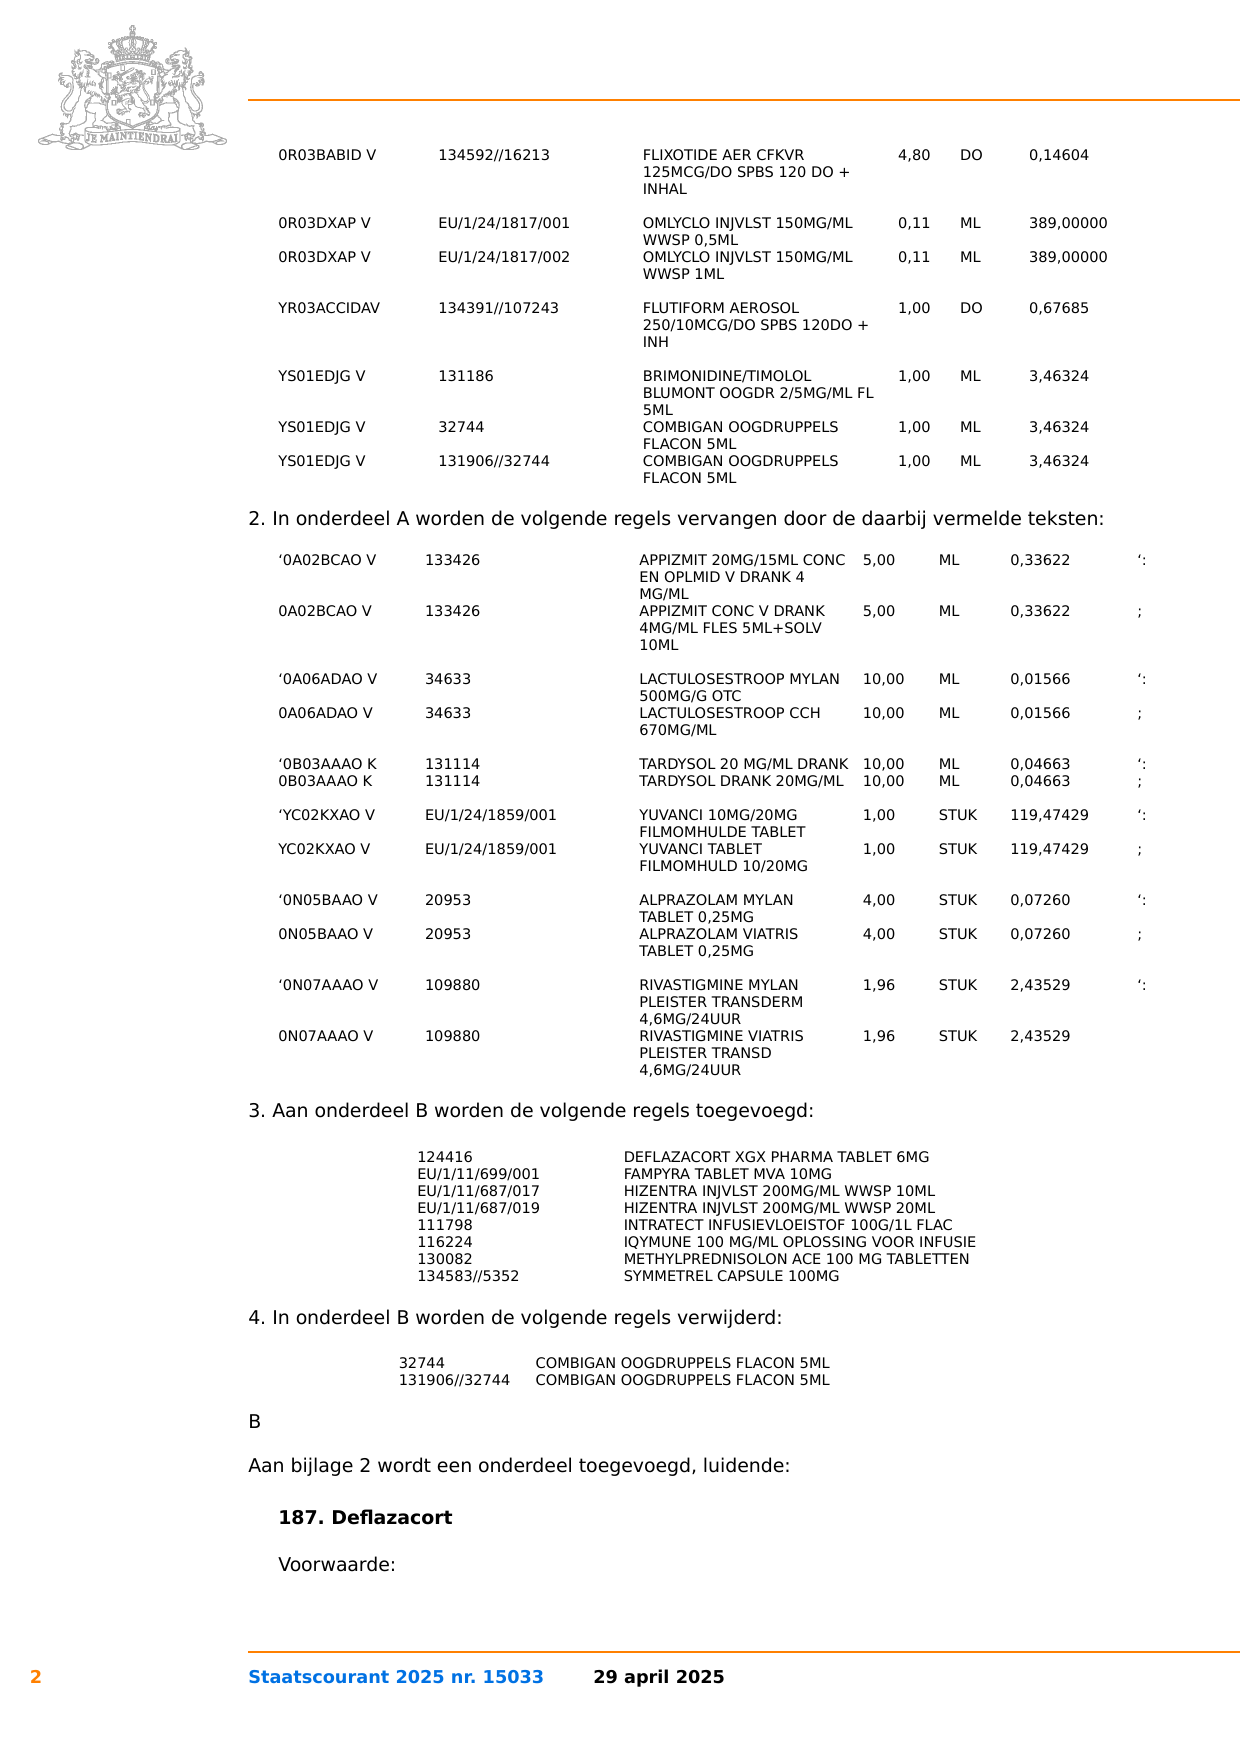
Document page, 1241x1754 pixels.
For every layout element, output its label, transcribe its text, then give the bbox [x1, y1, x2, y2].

table_cell ‘0A06ADAO V [278, 671, 419, 705]
table_cell 0R03BABID V [278, 147, 432, 198]
table_cell 0R03DXAP V [278, 249, 432, 283]
table_cell ALPRAZOLAM MYLAN TABLET 0,25MG [633, 892, 857, 926]
table_cell 109880 [419, 977, 633, 1028]
table_cell FLIXOTIDE AER CFKVR 125MCG/DO SPBS 120 DO + INHAL [637, 147, 892, 198]
table_cell YUVANCI 10MG/20MG FILMOMHULDE TABLET [633, 807, 857, 841]
table_cell [938, 1372, 990, 1389]
table_header ‘: [1131, 552, 1163, 603]
text 3. Aan onderdeel B worden de volgende regels toegevoegd: [248, 1100, 1163, 1122]
table_cell 131906//32744 [393, 1372, 529, 1389]
table_cell 131906//32744 [432, 453, 637, 486]
table_cell ‘YC02KXAO V [278, 807, 419, 841]
table_header DEFLAZACORT XGX PHARMA TABLET 6MG [618, 1144, 1163, 1166]
table_cell SYMMETREL CAPSULE 100MG [618, 1268, 1163, 1285]
table_cell 131114 [419, 756, 633, 773]
table_cell 134592//16213 [432, 147, 637, 198]
table_cell ML [933, 671, 1004, 705]
table_cell [278, 1183, 411, 1200]
table_cell [278, 739, 1163, 756]
table_cell 0,01566 [1004, 705, 1131, 739]
table_cell HIZENTRA INJVLST 200MG/ML WWSP 20ML [618, 1200, 1163, 1217]
table_cell 4,00 [857, 926, 933, 960]
text Aan bijlage 2 wordt een onderdeel toegevoegd, luidende: [248, 1455, 1163, 1477]
table_cell [278, 875, 1163, 892]
table_cell ; [1131, 926, 1163, 960]
table_cell [1145, 419, 1163, 452]
table_cell ML [933, 756, 1004, 773]
table_cell YUVANCI TABLET FILMOMHULD 10/20MG [633, 841, 857, 875]
table_cell ‘: [1131, 892, 1163, 926]
table_cell 0N05BAAO V [278, 926, 419, 960]
table_cell [278, 1200, 411, 1217]
table_cell 34633 [419, 671, 633, 705]
text B [248, 1411, 1163, 1433]
table_cell [1145, 368, 1163, 418]
table_cell TARDYSOL DRANK 20MG/ML [633, 773, 857, 790]
table_cell FLUTIFORM AEROSOL 250/10MCG/DO SPBS 120DO + INH [637, 300, 892, 351]
table_cell DO [954, 147, 1023, 198]
table_cell YC02KXAO V [278, 841, 419, 875]
table_cell EU/1/24/1817/002 [432, 249, 637, 283]
table_cell 134391//107243 [432, 300, 637, 351]
table_cell EU/1/24/1817/001 [432, 215, 637, 249]
subtitle 187. Deflazacort [278, 1507, 1163, 1529]
table_cell OMLYCLO INJVLST 150MG/ML WWSP 1ML [637, 249, 892, 283]
table_cell EU/1/11/699/001 [411, 1166, 617, 1183]
table_cell [278, 654, 1163, 671]
table_cell ‘: [1131, 756, 1163, 773]
table_cell [278, 351, 1163, 368]
table_cell 0,07260 [1004, 892, 1131, 926]
table_cell 32744 [432, 419, 637, 452]
table_cell 131114 [419, 773, 633, 790]
table_cell 133426 [419, 603, 633, 654]
table_header APPIZMIT 20MG/15ML CONC EN OPLMID V DRANK 4 MG/ML [633, 552, 857, 603]
table_cell 10,00 [857, 756, 933, 773]
text 2. In onderdeel A worden de volgende regels vervangen door de daarbij vermelde teksten: [248, 508, 1163, 530]
table_cell 3,46324 [1023, 368, 1145, 418]
table_header [278, 1351, 392, 1372]
table_cell 4,00 [857, 892, 933, 926]
table_cell YS01EDJG V [278, 419, 432, 452]
table_cell EU/1/11/687/017 [411, 1183, 617, 1200]
table_cell 116224 [411, 1234, 617, 1251]
table_cell [1145, 300, 1163, 351]
table_cell YS01EDJG V [278, 368, 432, 418]
table_cell [990, 1372, 1043, 1389]
table_cell [1043, 1372, 1133, 1389]
table_cell ML [954, 453, 1023, 486]
table_cell 3,46324 [1023, 453, 1145, 486]
table_cell [1145, 147, 1163, 198]
table_cell [278, 1251, 411, 1268]
table_cell [1145, 215, 1163, 249]
table_cell [1133, 1372, 1163, 1389]
table_cell ML [954, 419, 1023, 452]
table_cell IQYMUNE 100 MG/ML OPLOSSING VOOR INFUSIE [618, 1234, 1163, 1251]
table_cell 0,14604 [1023, 147, 1145, 198]
table_cell 10,00 [857, 773, 933, 790]
table_cell [278, 1166, 411, 1183]
table_cell STUK [933, 807, 1004, 841]
table_cell ; [1131, 773, 1163, 790]
table_cell ‘0N07AAAO V [278, 977, 419, 1028]
table_cell 1,00 [857, 841, 933, 875]
table_cell RIVASTIGMINE VIATRIS PLEISTER TRANSD 4,6MG/24UUR [633, 1028, 857, 1078]
table_cell [1131, 1028, 1163, 1078]
table_cell EU/1/24/1859/001 [419, 807, 633, 841]
table_cell 5,00 [857, 603, 933, 654]
table_cell ‘0N05BAAO V [278, 892, 419, 926]
table_cell 10,00 [857, 671, 933, 705]
table_cell OMLYCLO INJVLST 150MG/ML WWSP 0,5ML [637, 215, 892, 249]
text Voorwaarde: [278, 1554, 1163, 1576]
table_cell COMBIGAN OOGDRUPPELS FLACON 5ML [530, 1372, 937, 1389]
table_cell 10,00 [857, 705, 933, 739]
table_cell [278, 960, 1163, 977]
table_cell ‘: [1131, 977, 1163, 1028]
table_cell ‘: [1131, 807, 1163, 841]
table_cell FAMPYRA TABLET MVA 10MG [618, 1166, 1163, 1183]
table_cell [278, 1372, 392, 1389]
table_cell [1145, 453, 1163, 486]
table_cell 2,43529 [1004, 1028, 1131, 1078]
table_cell [278, 1268, 411, 1285]
table_header COMBIGAN OOGDRUPPELS FLACON 5ML [530, 1351, 937, 1372]
table_cell 1,96 [857, 977, 933, 1028]
table_header [1043, 1351, 1133, 1372]
table_cell TARDYSOL 20 MG/ML DRANK [633, 756, 857, 773]
table_cell ; [1131, 841, 1163, 875]
table_cell ML [954, 215, 1023, 249]
table_cell [278, 1217, 411, 1234]
table_header ML [933, 552, 1004, 603]
table_cell 1,00 [892, 368, 954, 418]
table_cell ML [933, 773, 1004, 790]
table_cell ML [954, 368, 1023, 418]
table_cell HIZENTRA INJVLST 200MG/ML WWSP 10ML [618, 1183, 1163, 1200]
table_cell EU/1/11/687/019 [411, 1200, 617, 1217]
table_header 5,00 [857, 552, 933, 603]
table_cell 0,01566 [1004, 671, 1131, 705]
table_cell ‘: [1131, 671, 1163, 705]
table_cell 0,11 [892, 249, 954, 283]
table_cell LACTULOSESTROOP CCH 670MG/ML [633, 705, 857, 739]
table_cell RIVASTIGMINE MYLAN PLEISTER TRANSDERM 4,6MG/24UUR [633, 977, 857, 1028]
table_cell ; [1131, 603, 1163, 654]
table_cell 119,47429 [1004, 841, 1131, 875]
table_cell 2,43529 [1004, 977, 1131, 1028]
table_header [1133, 1351, 1163, 1372]
table_cell ML [954, 249, 1023, 283]
table_cell APPIZMIT CONC V DRANK 4MG/ML FLES 5ML+SOLV 10ML [633, 603, 857, 654]
table_cell 3,46324 [1023, 419, 1145, 452]
table_cell [278, 283, 1163, 300]
table_header [938, 1351, 990, 1372]
table_cell 0,11 [892, 215, 954, 249]
table_header 0,33622 [1004, 552, 1131, 603]
text 4. In onderdeel B worden de volgende regels verwijderd: [248, 1307, 1163, 1329]
table_cell 0,67685 [1023, 300, 1145, 351]
table_cell 1,96 [857, 1028, 933, 1078]
table_cell 0,07260 [1004, 926, 1131, 960]
table_cell 134583//5352 [411, 1268, 617, 1285]
table_cell 0N07AAAO V [278, 1028, 419, 1078]
table_cell 1,00 [892, 300, 954, 351]
table_cell METHYLPREDNISOLON ACE 100 MG TABLETTEN [618, 1251, 1163, 1268]
table_cell LACTULOSESTROOP MYLAN 500MG/G OTC [633, 671, 857, 705]
table_cell 1,00 [857, 807, 933, 841]
table_cell STUK [933, 1028, 1004, 1078]
table_cell EU/1/24/1859/001 [419, 841, 633, 875]
table_cell YR03ACCIDAV [278, 300, 432, 351]
table_cell BRIMONIDINE/TIMOLOL BLUMONT OOGDR 2/5MG/ML FL 5ML [637, 368, 892, 418]
table_cell 109880 [419, 1028, 633, 1078]
table_header 32744 [393, 1351, 529, 1372]
table_cell [278, 198, 1163, 215]
table_header [278, 1144, 411, 1166]
table_cell 389,00000 [1023, 215, 1145, 249]
table_cell 4,80 [892, 147, 954, 198]
table_cell 389,00000 [1023, 249, 1145, 283]
table_cell [278, 1234, 411, 1251]
table_cell STUK [933, 892, 1004, 926]
table_cell ; [1131, 705, 1163, 739]
table_cell COMBIGAN OOGDRUPPELS FLACON 5ML [637, 419, 892, 452]
table_cell 34633 [419, 705, 633, 739]
table_cell INTRATECT INFUSIEVLOEISTOF 100G/1L FLAC [618, 1217, 1163, 1234]
table_cell 111798 [411, 1217, 617, 1234]
table_header ‘0A02BCAO V [278, 552, 419, 603]
table_cell [1145, 249, 1163, 283]
table_cell 1,00 [892, 453, 954, 486]
table_cell 0A06ADAO V [278, 705, 419, 739]
table_header 124416 [411, 1144, 617, 1166]
table_cell ML [933, 603, 1004, 654]
table_cell 0,04663 [1004, 756, 1131, 773]
table_cell 20953 [419, 892, 633, 926]
table_cell ML [933, 705, 1004, 739]
table_cell 0B03AAAO K [278, 773, 419, 790]
picture [38, 25, 227, 150]
table_header 133426 [419, 552, 633, 603]
table_header [990, 1351, 1043, 1372]
table_cell DO [954, 300, 1023, 351]
table_cell 1,00 [892, 419, 954, 452]
table_cell 119,47429 [1004, 807, 1131, 841]
table_cell [278, 130, 1163, 147]
table_cell 20953 [419, 926, 633, 960]
table_cell STUK [933, 977, 1004, 1028]
table_cell ALPRAZOLAM VIATRIS TABLET 0,25MG [633, 926, 857, 960]
table_cell 130082 [411, 1251, 617, 1268]
table_cell 131186 [432, 368, 637, 418]
table_cell COMBIGAN OOGDRUPPELS FLACON 5ML [637, 453, 892, 486]
table_cell 0R03DXAP V [278, 215, 432, 249]
table_cell ‘0B03AAAO K [278, 756, 419, 773]
table_cell YS01EDJG V [278, 453, 432, 486]
table_cell STUK [933, 926, 1004, 960]
table_cell STUK [933, 841, 1004, 875]
table_cell [278, 790, 1163, 807]
table_cell 0A02BCAO V [278, 603, 419, 654]
table_cell 0,33622 [1004, 603, 1131, 654]
table_cell 0,04663 [1004, 773, 1131, 790]
